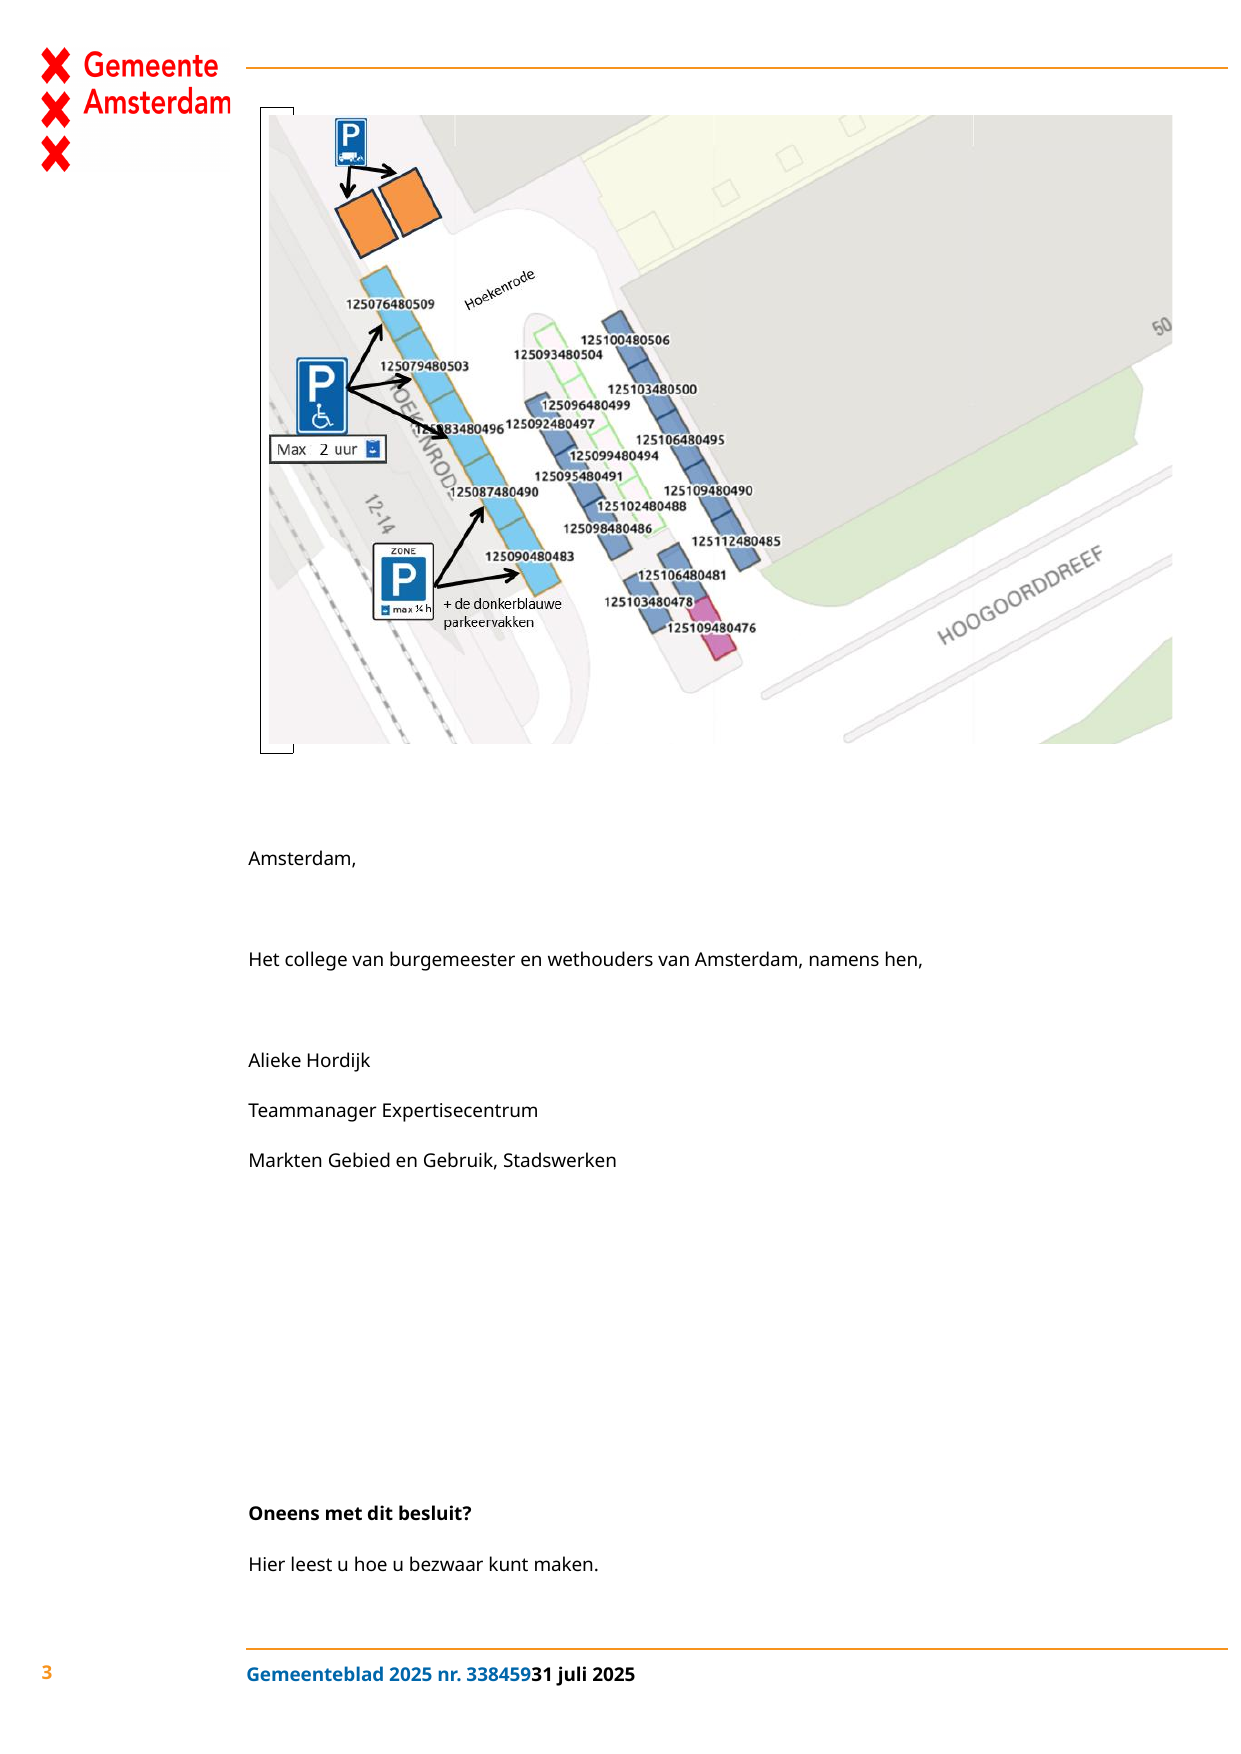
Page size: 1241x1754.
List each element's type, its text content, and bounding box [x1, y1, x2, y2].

text Het college van burgemeester en wethouders van Amsterdam, namens hen, [248, 946, 1152, 972]
text Markten Gebied en Gebruik, Stadswerken [248, 1148, 1152, 1173]
text Alieke Hordijk [248, 1047, 1152, 1072]
picture [41, 47, 231, 172]
text Oneens met dit besluit? [248, 1501, 1152, 1526]
text Teammanager Expertisecentrum [248, 1097, 1152, 1123]
text Amsterdam, [248, 845, 1152, 871]
picture [268, 115, 1173, 744]
text Hier leest u hoe u bezwaar kunt maken. [248, 1551, 1152, 1577]
